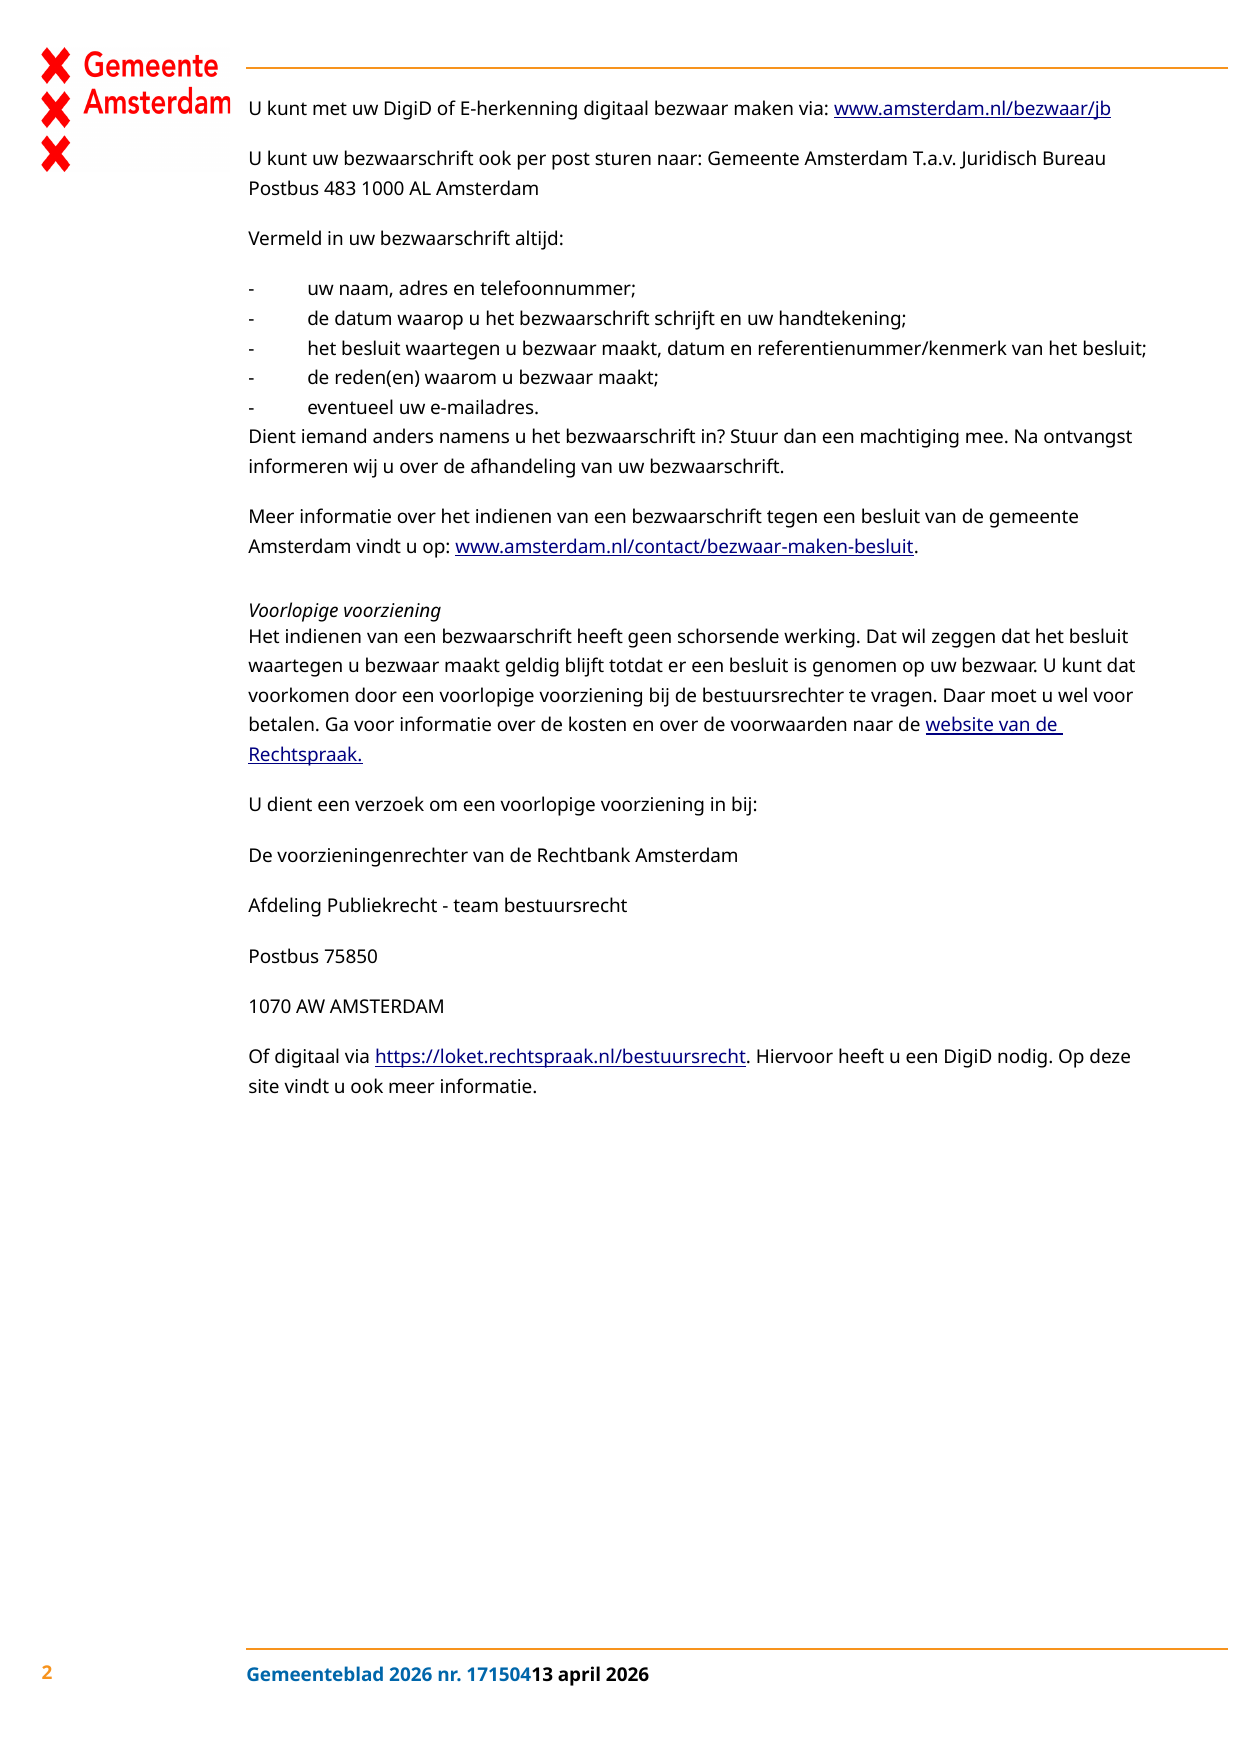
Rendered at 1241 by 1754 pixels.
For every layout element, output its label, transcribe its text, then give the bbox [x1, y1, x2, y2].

text U kunt met uw DigiD of E-herkenning digitaal bezwaar maken via: www.amsterdam.nl/bezwaar/jb [248, 95, 1152, 121]
list het besluit waartegen u bezwaar maakt, datum en referentienummer/kenmerk van het besluit; [248, 335, 1152, 361]
text 1070 AW AMSTERDAM [248, 993, 1152, 1019]
text Of digitaal via https://loket.rechtspraak.nl/bestuursrecht. Hiervoor heeft u een DigiD nodig. Op deze site vindt u ook meer informatie. [248, 1044, 1152, 1099]
text Het indienen van een bezwaarschrift heeft geen schorsende werking. Dat wil zeggen dat het besluit waartegen u bezwaar maakt geldig blijft totdat er een besluit is genomen op uw bezwaar. U kunt dat voorkomen door een voorlopige voorziening bij de bestuursrechter te vragen. Daar moet u wel voor betalen. Ga voor informatie over de kosten en over de voorwaarden naar de website van de Rechtspraak. [248, 623, 1152, 767]
text Voorlopige voorziening [248, 597, 1152, 623]
text Postbus 75850 [248, 943, 1152, 968]
text Afdeling Publiekrecht - team bestuursrecht [248, 892, 1152, 918]
list de reden(en) waarom u bezwaar maakt; [248, 364, 1152, 390]
text U dient een verzoek om een voorlopige voorziening in bij: [248, 792, 1152, 817]
text De voorzieningenrechter van de Rechtbank Amsterdam [248, 842, 1152, 868]
text Meer informatie over het indienen van een bezwaarschrift tegen een besluit van de gemeente Amsterdam vindt u op: www.amsterdam.nl/contact/bezwaar-maken-besluit. [248, 503, 1152, 559]
list uw naam, adres en telefoonnummer; [248, 276, 1152, 301]
list de datum waarop u het bezwaarschrift schrijft en uw handtekening; [248, 305, 1152, 331]
text Dient iemand anders namens u het bezwaarschrift in? Stuur dan een machtiging mee. Na ontvangst informeren wij u over de afhandeling van uw bezwaarschrift. [248, 423, 1152, 479]
text Vermeld in uw bezwaarschrift altijd: [248, 225, 1152, 251]
list eventueel uw e-mailadres. [248, 394, 1152, 420]
picture [41, 47, 231, 172]
text U kunt uw bezwaarschrift ook per post sturen naar: Gemeente Amsterdam T.a.v. Juridisch Bureau Postbus 483 1000 AL Amsterdam [248, 145, 1152, 201]
